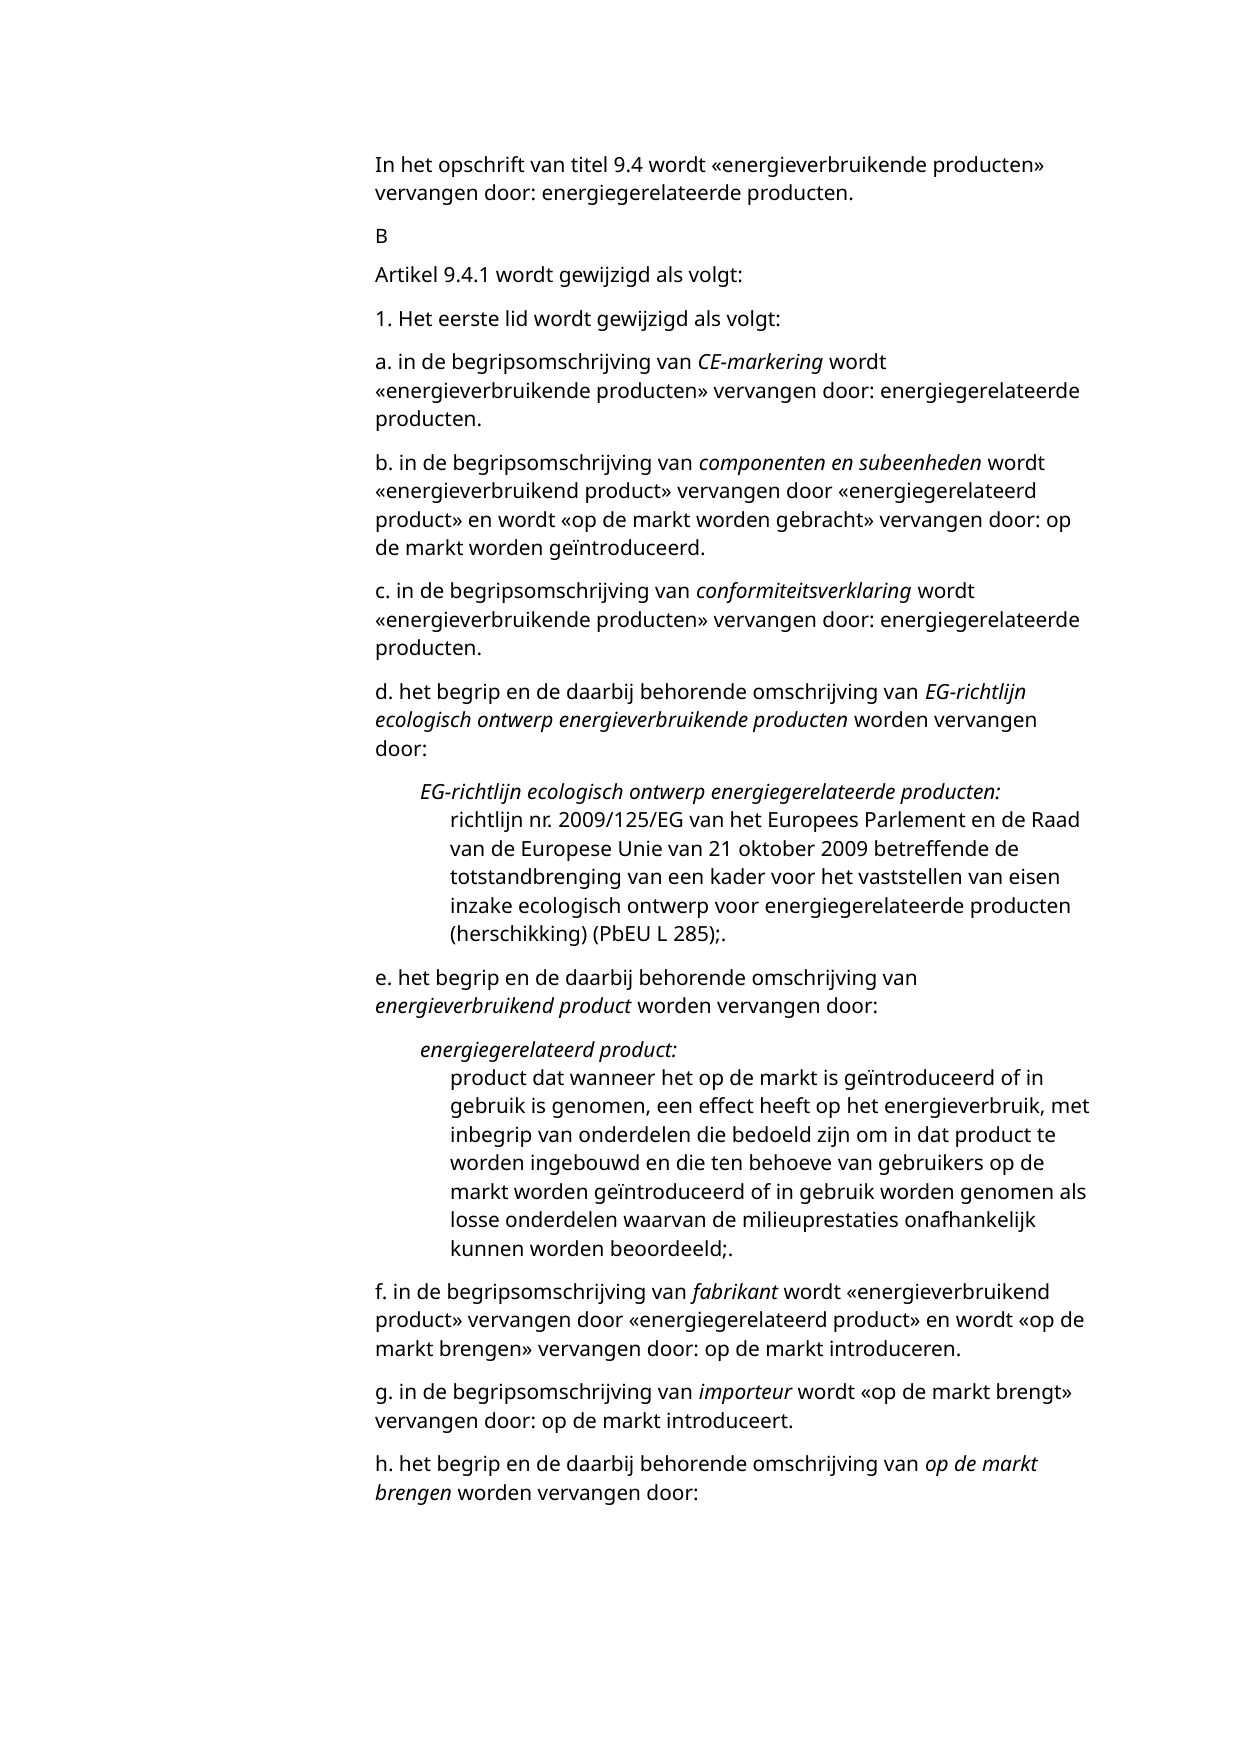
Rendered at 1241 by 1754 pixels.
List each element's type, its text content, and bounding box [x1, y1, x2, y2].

text EG-richtlijn ecologisch ontwerp energiegerelateerde producten: [420, 777, 1090, 806]
text richtlijn nr. 2009/125/EG van het Europees Parlement en de Raad van de Europese Unie van 21 oktober 2009 betreffende de totstandbrenging van een kader voor het vaststellen van eisen inzake ecologisch ontwerp voor energiegerelateerde producten (herschikking) (PbEU L 285);. [450, 806, 1090, 948]
text In het opschrift van titel 9.4 wordt «energieverbruikende producten» vervangen door: energiegerelateerde producten. [375, 150, 1090, 207]
text g. in de begripsomschrijving van importeur wordt «op de markt brengt» vervangen door: op de markt introduceert. [375, 1377, 1090, 1434]
text energiegerelateerd product: [420, 1035, 1090, 1063]
text d. het begrip en de daarbij behorende omschrijving van EG-richtlijn ecologisch ontwerp energieverbruikende producten worden vervangen door: [375, 677, 1090, 762]
text B [375, 222, 1090, 249]
text product dat wanneer het op de markt is geïntroduceerd of in gebruik is genomen, een effect heeft op het energieverbruik, met inbegrip van onderdelen die bedoeld zijn om in dat product te worden ingebouwd en die ten behoeve van gebruikers op de markt worden geïntroduceerd of in gebruik worden genomen als losse onderdelen waarvan de milieuprestaties onafhankelijk kunnen worden beoordeeld;. [450, 1063, 1090, 1262]
text 1. Het eerste lid wordt gewijzigd als volgt: [375, 304, 1090, 332]
text c. in de begripsomschrijving van conformiteitsverklaring wordt «energieverbruikende producten» vervangen door: energiegerelateerde producten. [375, 577, 1090, 662]
text Artikel 9.4.1 wordt gewijzigd als volgt: [375, 261, 1090, 289]
text b. in de begripsomschrijving van componenten en subeenheden wordt «energieverbruikend product» vervangen door «energiegerelateerd product» en wordt «op de markt worden gebracht» vervangen door: op de markt worden geïntroduceerd. [375, 448, 1090, 562]
text a. in de begripsomschrijving van CE-markering wordt «energieverbruikende producten» vervangen door: energiegerelateerde producten. [375, 347, 1090, 433]
text h. het begrip en de daarbij behorende omschrijving van op de markt brengen worden vervangen door: [375, 1449, 1090, 1506]
text f. in de begripsomschrijving van fabrikant wordt «energieverbruikend product» vervangen door «energiegerelateerd product» en wordt «op de markt brengen» vervangen door: op de markt introduceren. [375, 1277, 1090, 1362]
text e. het begrip en de daarbij behorende omschrijving van energieverbruikend product worden vervangen door: [375, 963, 1090, 1020]
